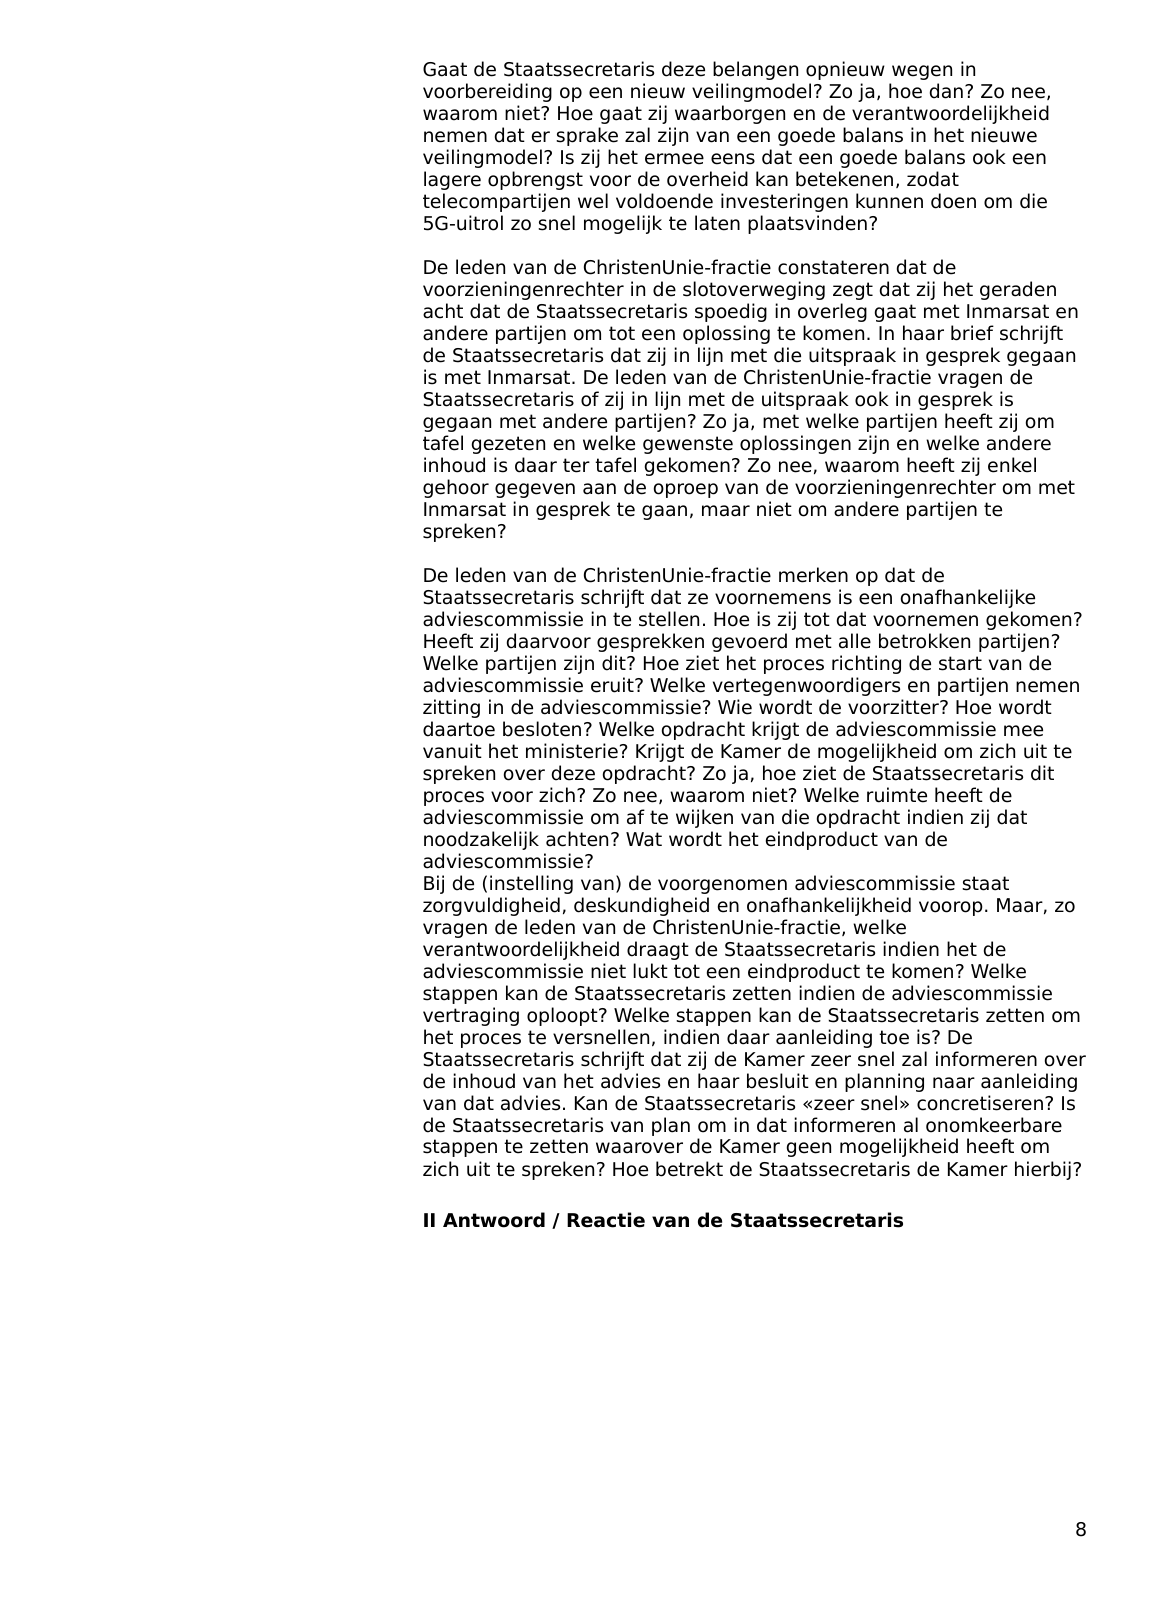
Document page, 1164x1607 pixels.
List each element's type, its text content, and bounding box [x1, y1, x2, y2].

text De leden van de ChristenUnie-fractie merken op dat de Staatssecretaris schrijft dat ze voornemens is een onafhankelijke adviescommissie in te stellen. Hoe is zij tot dat voornemen gekomen? Heeft zij daarvoor gesprekken gevoerd met alle betrokken partijen? Welke partijen zijn dit? Hoe ziet het proces richting de start van de adviescommissie eruit? Welke vertegenwoordigers en partijen nemen zitting in de adviescommissie? Wie wordt de voorzitter? Hoe wordt daartoe besloten? Welke opdracht krijgt de adviescommissie mee vanuit het ministerie? Krijgt de Kamer de mogelijkheid om zich uit te spreken over deze opdracht? Zo ja, hoe ziet de Staatssecretaris dit proces voor zich? Zo nee, waarom niet? Welke ruimte heeft de adviescommissie om af te wijken van die opdracht indien zij dat noodzakelijk achten? Wat wordt het eindproduct van de adviescommissie? [422, 565, 1087, 873]
text Gaat de Staatssecretaris deze belangen opnieuw wegen in voorbereiding op een nieuw veilingmodel? Zo ja, hoe dan? Zo nee, waarom niet? Hoe gaat zij waarborgen en de verantwoordelijkheid nemen dat er sprake zal zijn van een goede balans in het nieuwe veilingmodel? Is zij het ermee eens dat een goede balans ook een lagere opbrengst voor de overheid kan betekenen, zodat telecompartijen wel voldoende investeringen kunnen doen om die 5G-uitrol zo snel mogelijk te laten plaatsvinden? [422, 59, 1087, 235]
subtitle II Antwoord / Reactie van de Staatssecretaris [422, 1210, 1087, 1232]
text De leden van de ChristenUnie-fractie constateren dat de voorzieningenrechter in de slotoverweging zegt dat zij het geraden acht dat de Staatssecretaris spoedig in overleg gaat met Inmarsat en andere partijen om tot een oplossing te komen. In haar brief schrijft de Staatssecretaris dat zij in lijn met die uitspraak in gesprek gegaan is met Inmarsat. De leden van de ChristenUnie-fractie vragen de Staatssecretaris of zij in lijn met de uitspraak ook in gesprek is gegaan met andere partijen? Zo ja, met welke partijen heeft zij om tafel gezeten en welke gewenste oplossingen zijn en welke andere inhoud is daar ter tafel gekomen? Zo nee, waarom heeft zij enkel gehoor gegeven aan de oproep van de voorzieningenrechter om met Inmarsat in gesprek te gaan, maar niet om andere partijen te spreken? [422, 257, 1087, 543]
text Bij de (instelling van) de voorgenomen adviescommissie staat zorgvuldigheid, deskundigheid en onafhankelijkheid voorop. Maar, zo vragen de leden van de ChristenUnie-fractie, welke verantwoordelijkheid draagt de Staatssecretaris indien het de adviescommissie niet lukt tot een eindproduct te komen? Welke stappen kan de Staatssecretaris zetten indien de adviescommissie vertraging oploopt? Welke stappen kan de Staatssecretaris zetten om het proces te versnellen, indien daar aanleiding toe is? De Staatssecretaris schrijft dat zij de Kamer zeer snel zal informeren over de inhoud van het advies en haar besluit en planning naar aanleiding van dat advies. Kan de Staatssecretaris «zeer snel» concretiseren? Is de Staatssecretaris van plan om in dat informeren al onomkeerbare stappen te zetten waarover de Kamer geen mogelijkheid heeft om zich uit te spreken? Hoe betrekt de Staatssecretaris de Kamer hierbij? [422, 873, 1087, 1180]
